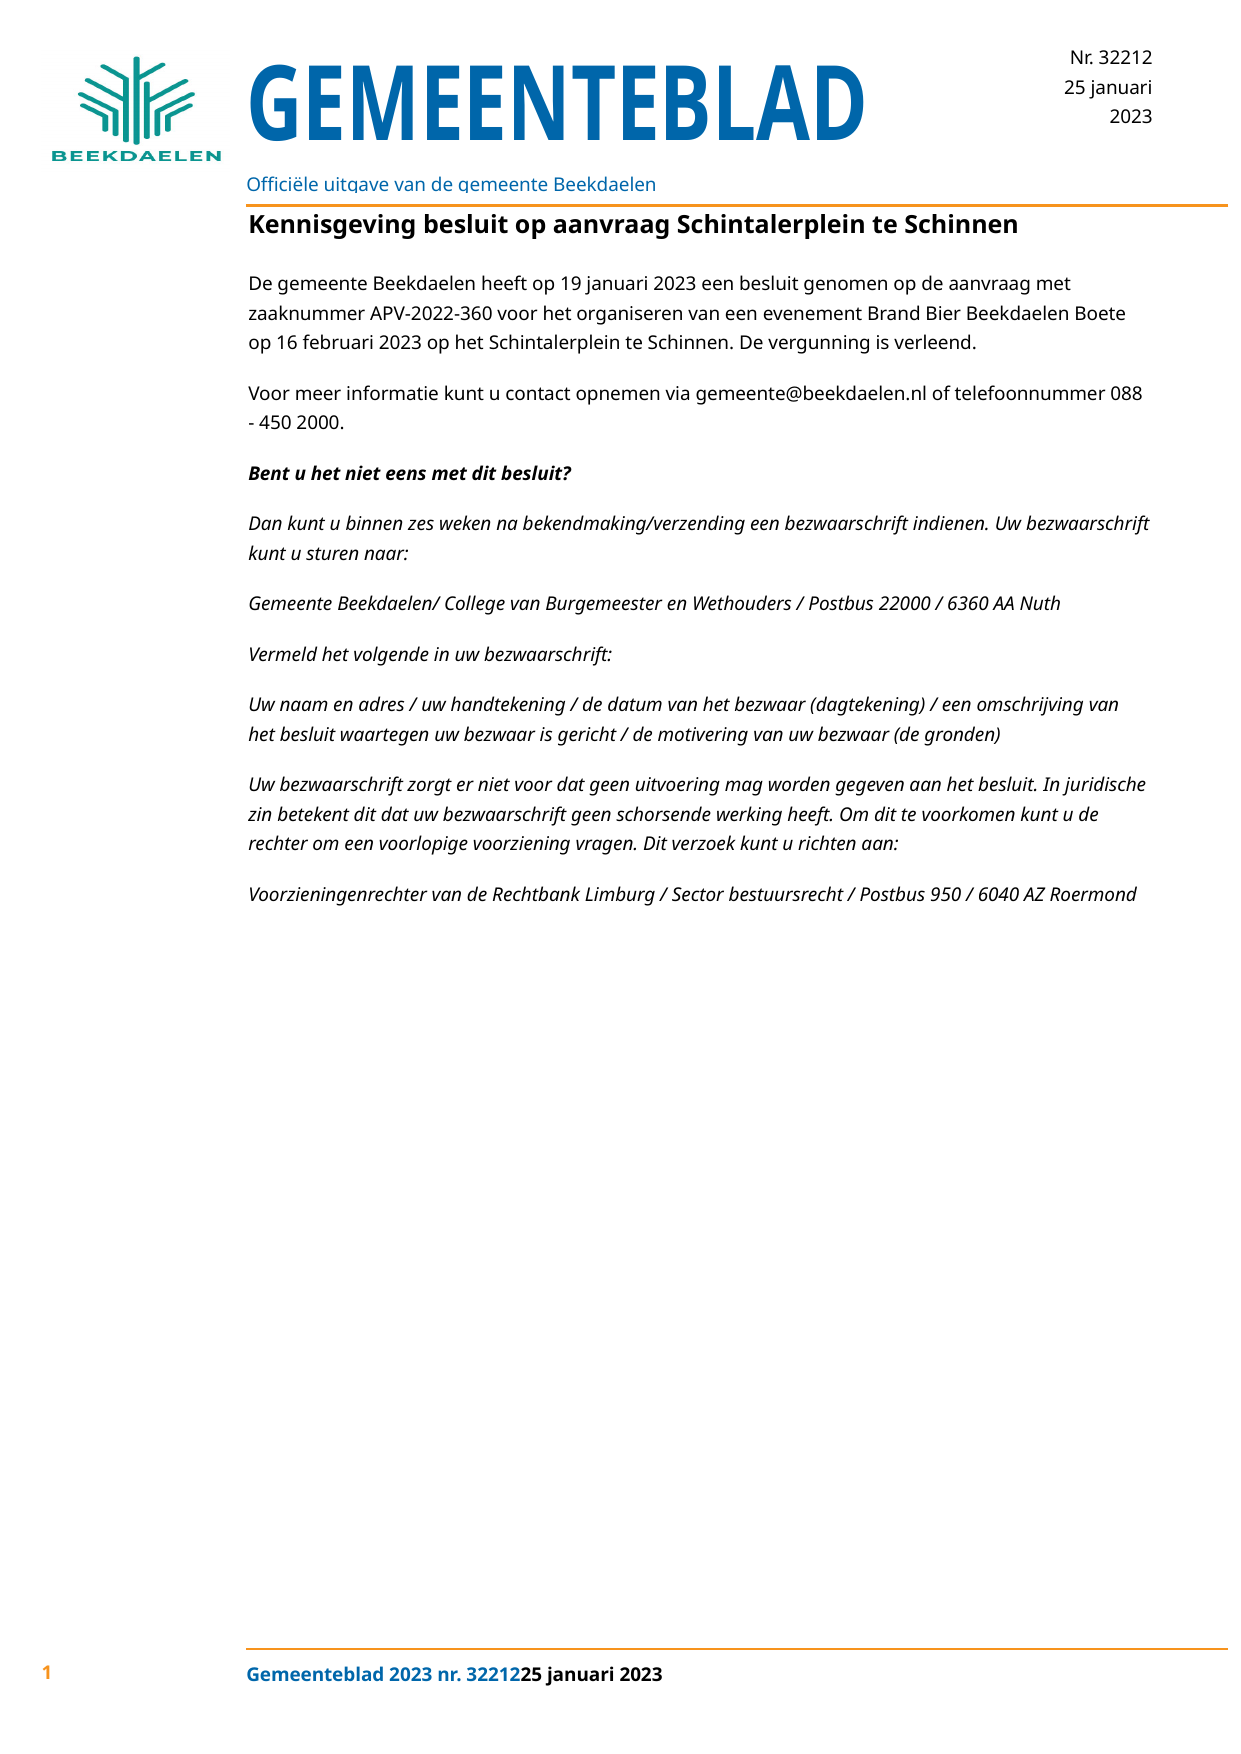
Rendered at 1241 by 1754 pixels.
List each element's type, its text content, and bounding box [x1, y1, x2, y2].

text Voorzieningenrechter van de Rechtbank Limburg / Sector bestuursrecht / Postbus 950 / 6040 AZ Roermond [248, 881, 1152, 906]
picture [41, 47, 231, 172]
text Uw naam en adres / uw handtekening / de datum van het bezwaar (dagtekening) / een omschrijving van het besluit waartegen uw bezwaar is gericht / de motivering van uw bezwaar (de gronden) [248, 691, 1152, 746]
text Kennisgeving besluit op aanvraag Schintalerplein te Schinnen [248, 207, 1152, 241]
text Voor meer informatie kunt u contact opnemen via gemeente@beekdaelen.nl of telefoonnummer 088 - 450 2000. [248, 380, 1152, 435]
text Gemeente Beekdaelen/ College van Burgemeester en Wethouders / Postbus 22000 / 6360 AA Nuth [248, 590, 1152, 616]
text Uw bezwaarschrift zorgt er niet voor dat geen uitvoering mag worden gegeven aan het besluit. In juridische zin betekent dit dat uw bezwaarschrift geen schorsende werking heeft. Om dit te voorkomen kunt u de rechter om een voorlopige voorziening vragen. Dit verzoek kunt u richten aan: [248, 771, 1152, 856]
text De gemeente Beekdaelen heeft op 19 januari 2023 een besluit genomen op de aanvraag met zaaknummer APV-2022-360 voor het organiseren van een evenement Brand Bier Beekdaelen Boete op 16 februari 2023 op het Schintalerplein te Schinnen. De vergunning is verleend. [248, 270, 1152, 355]
text Bent u het niet eens met dit besluit? [248, 460, 1152, 486]
text Dan kunt u binnen zes weken na bekendmaking/verzending een bezwaarschrift indienen. Uw bezwaarschrift kunt u sturen naar: [248, 510, 1152, 566]
text Vermeld het volgende in uw bezwaarschrift: [248, 641, 1152, 666]
